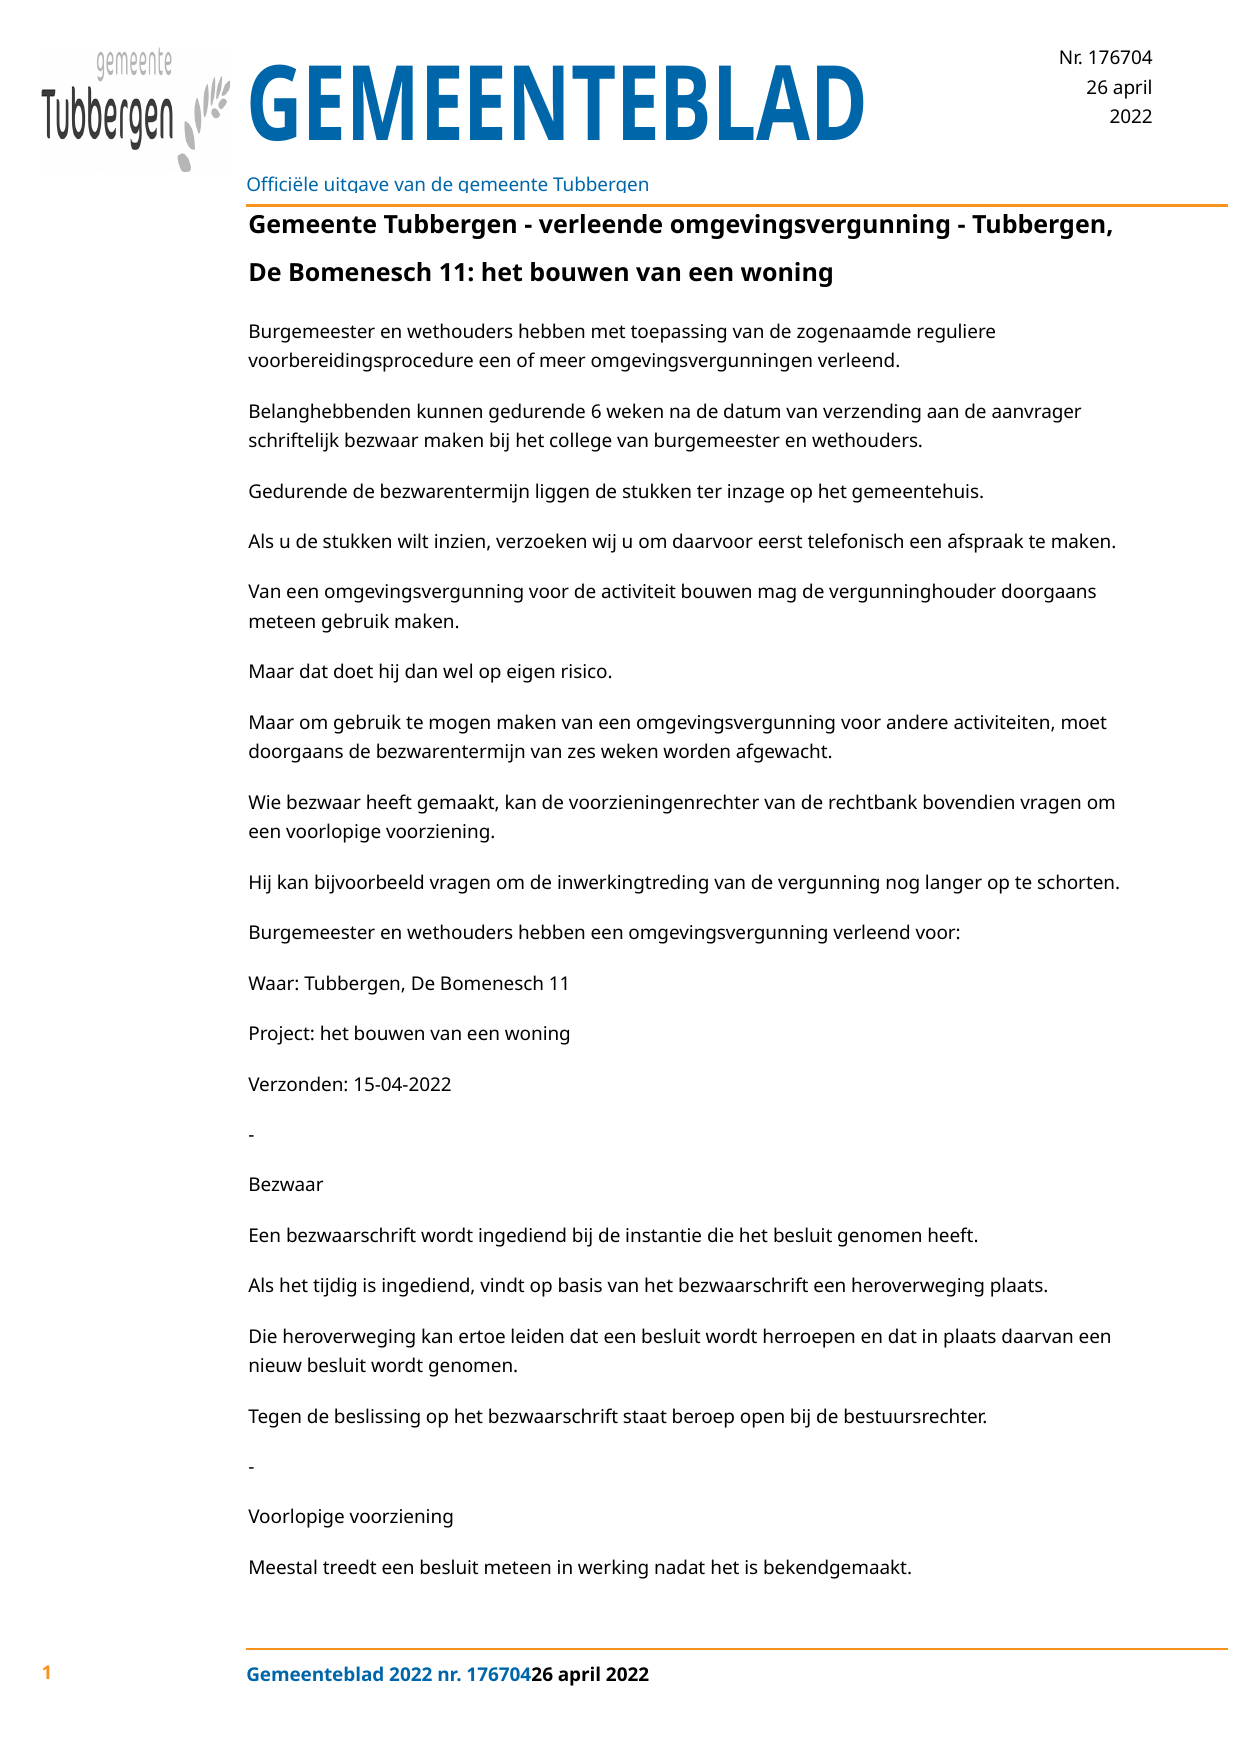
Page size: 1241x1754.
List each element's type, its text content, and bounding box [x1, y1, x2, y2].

text Als u de stukken wilt inzien, verzoeken wij u om daarvoor eerst telefonisch een afspraak te maken. [248, 528, 1152, 554]
text - [248, 1121, 1152, 1147]
text Maar om gebruik te mogen maken van een omgevingsvergunning voor andere activiteiten, moet doorgaans de bezwarentermijn van zes weken worden afgewacht. [248, 709, 1152, 764]
text Meestal treedt een besluit meteen in werking nadat het is bekendgemaakt. [248, 1554, 1152, 1580]
text Wie bezwaar heeft gemaakt, kan de voorzieningenrechter van de rechtbank bovendien vragen om een voorlopige voorziening. [248, 789, 1152, 844]
text Project: het bouwen van een woning [248, 1020, 1152, 1046]
text Tegen de beslissing op het bezwaarschrift staat beroep open bij de bestuursrechter. [248, 1403, 1152, 1429]
text Als het tijdig is ingediend, vindt op basis van het bezwaarschrift een heroverweging plaats. [248, 1272, 1152, 1298]
text Waar: Tubbergen, De Bomenesch 11 [248, 970, 1152, 996]
text - [248, 1453, 1152, 1479]
text Hij kan bijvoorbeeld vragen om de inwerkingtreding van de vergunning nog langer op te schorten. [248, 869, 1152, 895]
text Belanghebbenden kunnen gedurende 6 weken na de datum van verzending aan de aanvrager schriftelijk bezwaar maken bij het college van burgemeester en wethouders. [248, 398, 1152, 453]
text Die heroverweging kan ertoe leiden dat een besluit wordt herroepen en dat in plaats daarvan een nieuw besluit wordt genomen. [248, 1323, 1152, 1378]
text Burgemeester en wethouders hebben een omgevingsvergunning verleend voor: [248, 919, 1152, 945]
picture [41, 47, 231, 172]
text Bezwaar [248, 1172, 1152, 1197]
text Van een omgevingsvergunning voor de activiteit bouwen mag de vergunninghouder doorgaans meteen gebruik maken. [248, 579, 1152, 634]
text Maar dat doet hij dan wel op eigen risico. [248, 659, 1152, 684]
text Gemeente Tubbergen - verleende omgevingsvergunning - Tubbergen, De Bomenesch 11: het bouwen van een woning [248, 207, 1152, 288]
text Burgemeester en wethouders hebben met toepassing van de zogenaamde reguliere voorbereidingsprocedure een of meer omgevingsvergunningen verleend. [248, 318, 1152, 373]
text Een bezwaarschrift wordt ingediend bij de instantie die het besluit genomen heeft. [248, 1222, 1152, 1248]
text Voorlopige voorziening [248, 1504, 1152, 1529]
text Verzonden: 15-04-2022 [248, 1071, 1152, 1097]
text Gedurende de bezwarentermijn liggen de stukken ter inzage op het gemeentehuis. [248, 478, 1152, 504]
